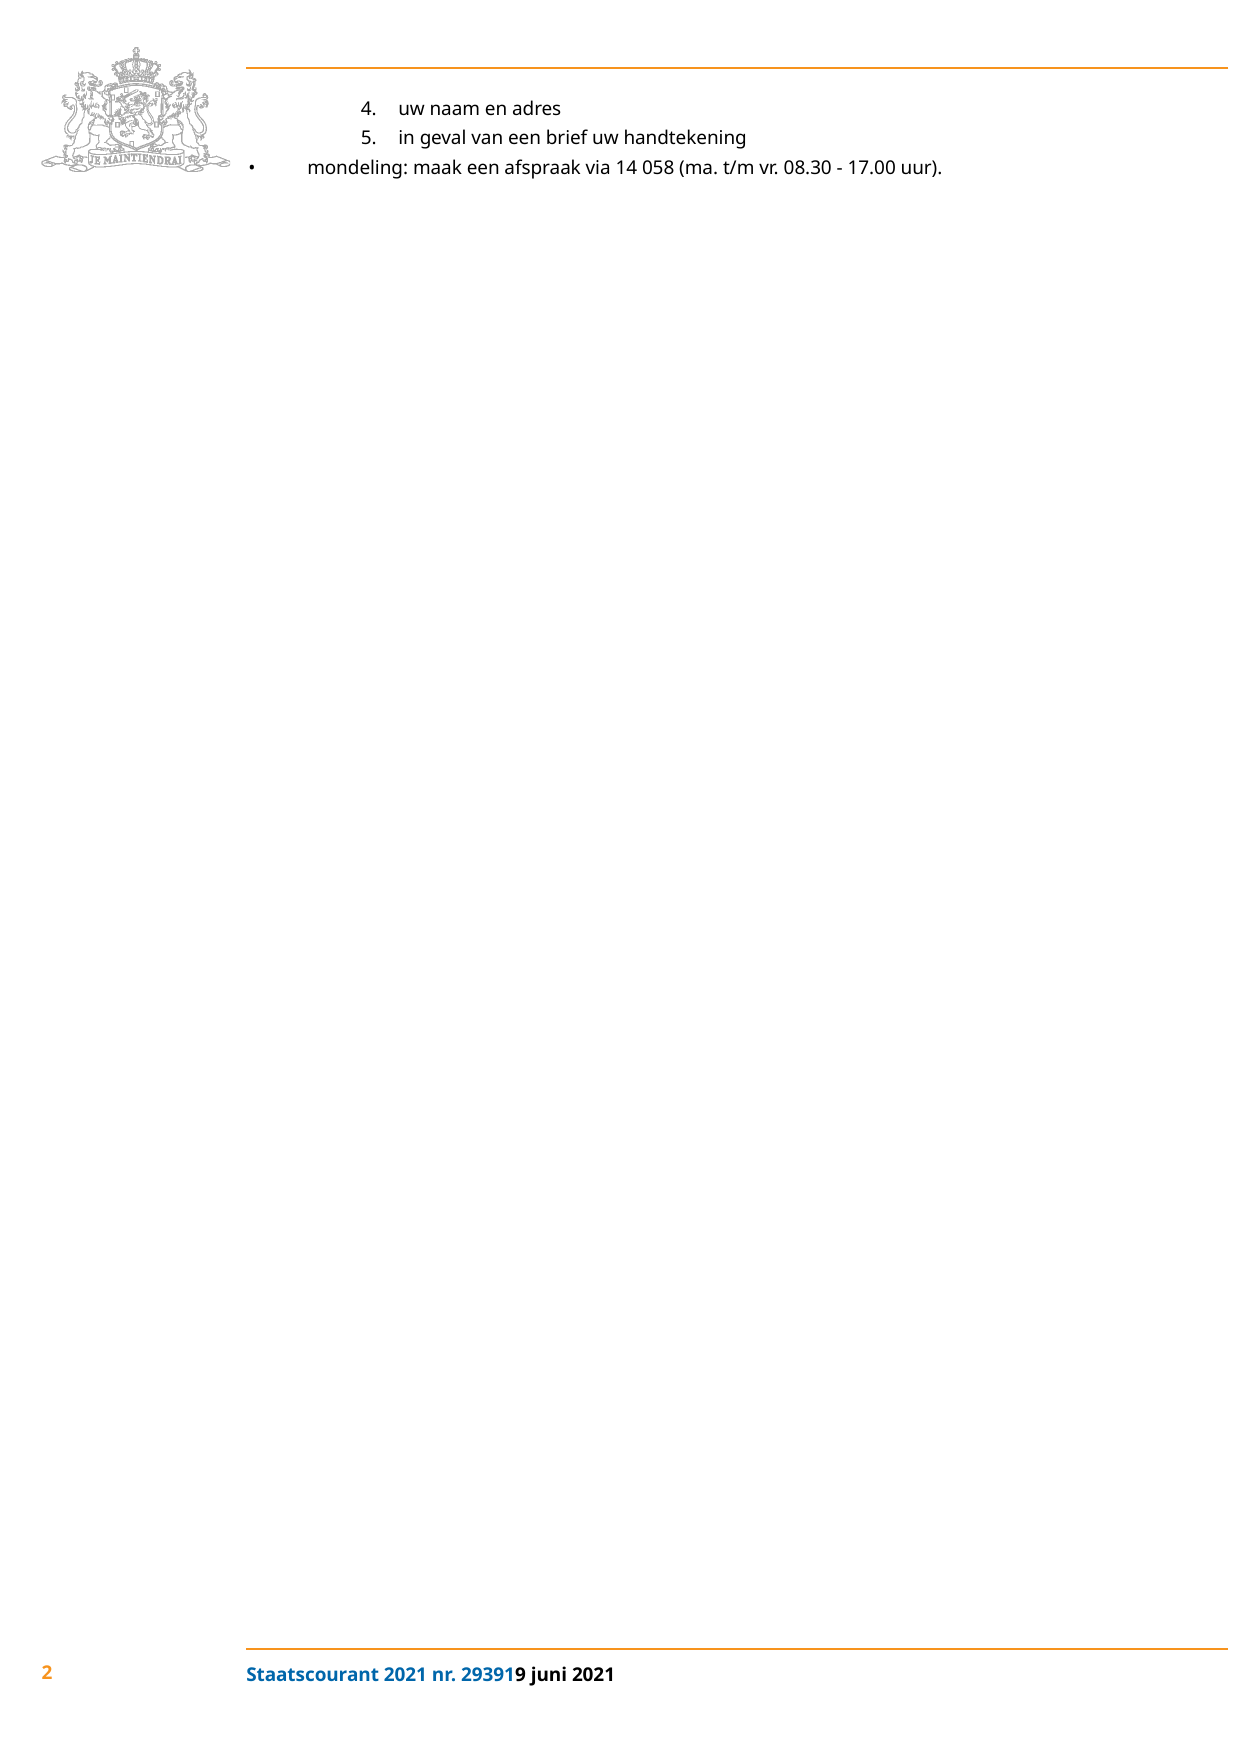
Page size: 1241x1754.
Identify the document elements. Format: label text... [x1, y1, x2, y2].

picture [41, 47, 231, 172]
list uw naam en adres [361, 95, 1152, 121]
list in geval van een brief uw handtekening [361, 124, 1152, 150]
list mondeling: maak een afspraak via 14 058 (ma. t/m vr. 08.30 - 17.00 uur). [248, 154, 1152, 180]
